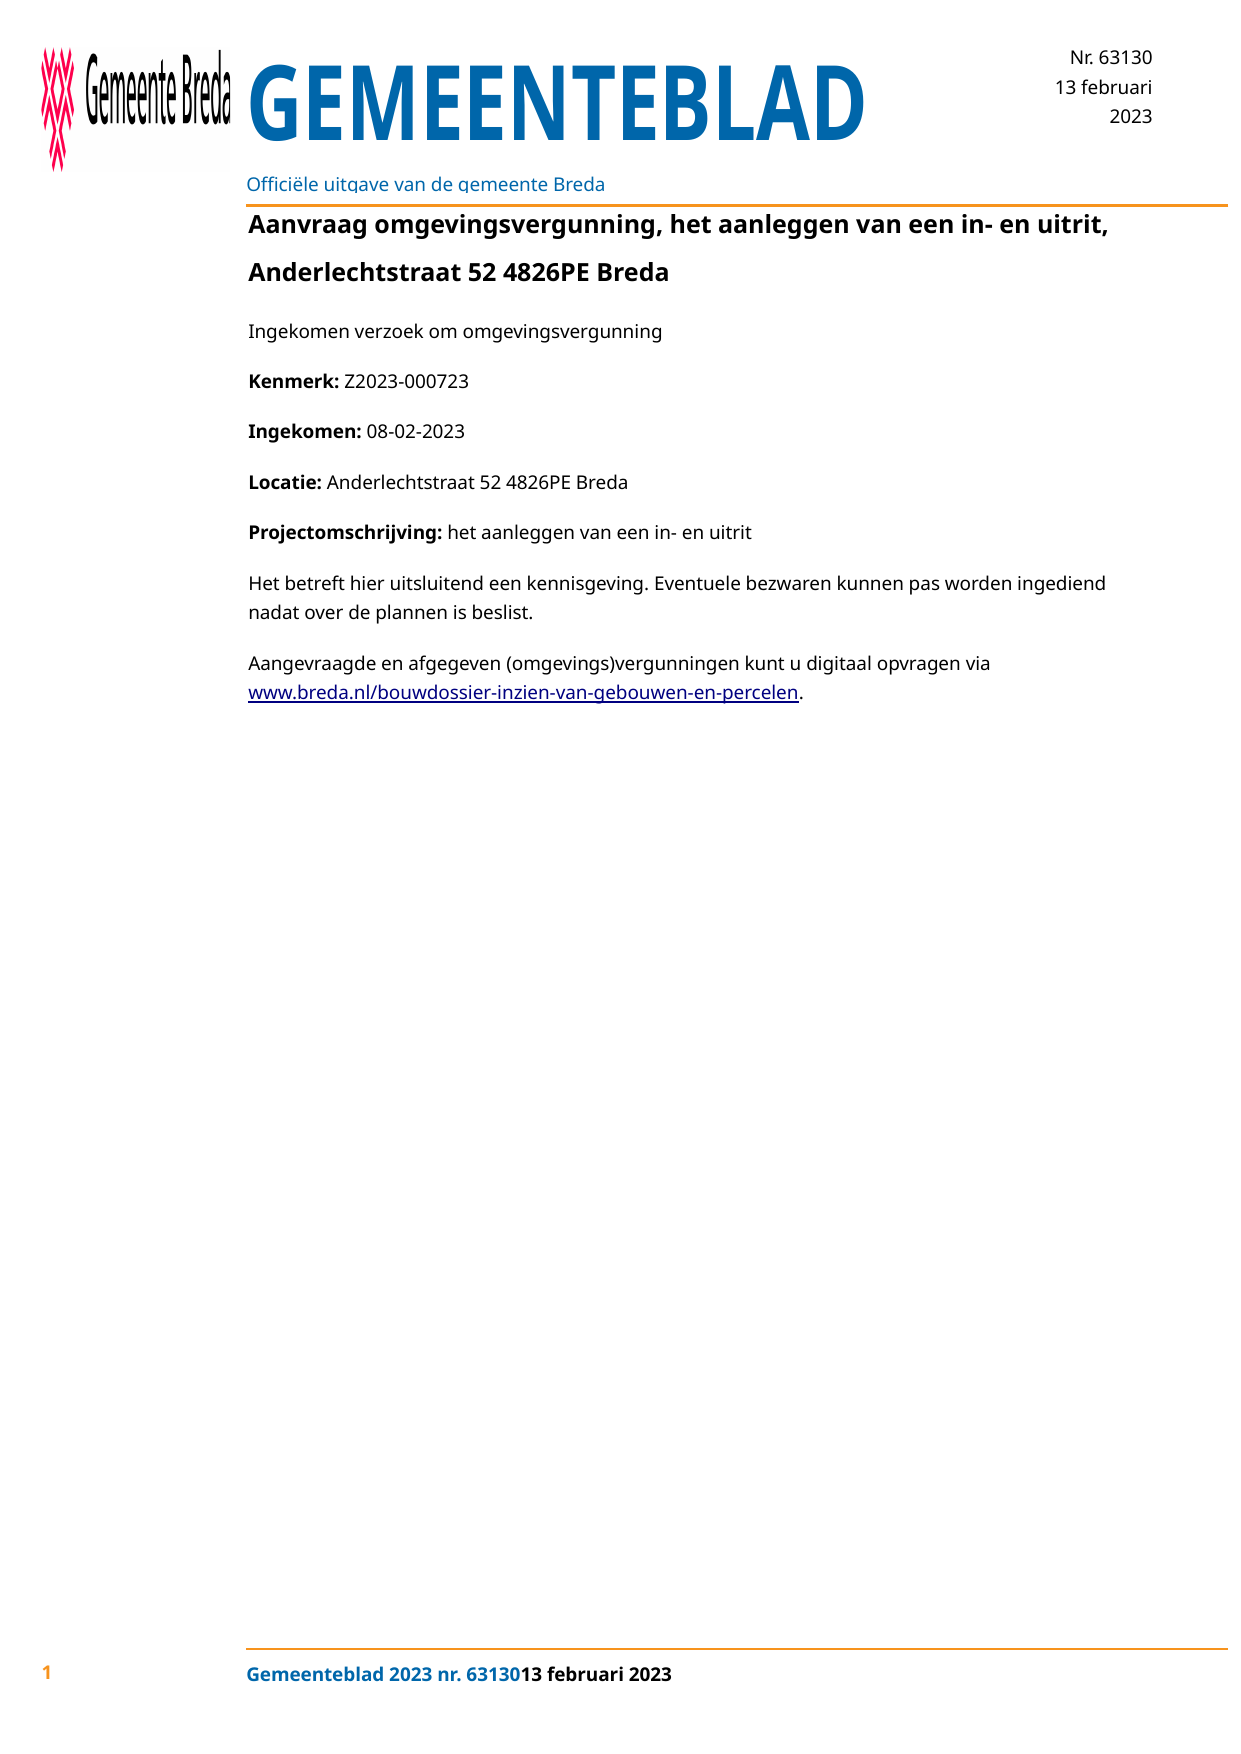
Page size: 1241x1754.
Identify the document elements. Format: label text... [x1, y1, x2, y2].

text Het betreft hier uitsluitend een kennisgeving. Eventuele bezwaren kunnen pas worden ingediend nadat over de plannen is beslist. [248, 570, 1152, 625]
text Projectomschrijving: het aanleggen van een in- en uitrit [248, 519, 1152, 545]
text Aangevraagde en afgegeven (omgevings)vergunningen kunt u digitaal opvragen via www.breda.nl/bouwdossier-inzien-van-gebouwen-en-percelen. [248, 650, 1152, 705]
text Ingekomen: 08-02-2023 [248, 419, 1152, 444]
picture [41, 47, 231, 172]
text Kenmerk: Z2023-000723 [248, 368, 1152, 394]
text Ingekomen verzoek om omgevingsvergunning [248, 318, 1152, 344]
text Locatie: Anderlechtstraat 52 4826PE Breda [248, 469, 1152, 495]
text Aanvraag omgevingsvergunning, het aanleggen van een in- en uitrit, Anderlechtstraat 52 4826PE Breda [248, 207, 1152, 288]
